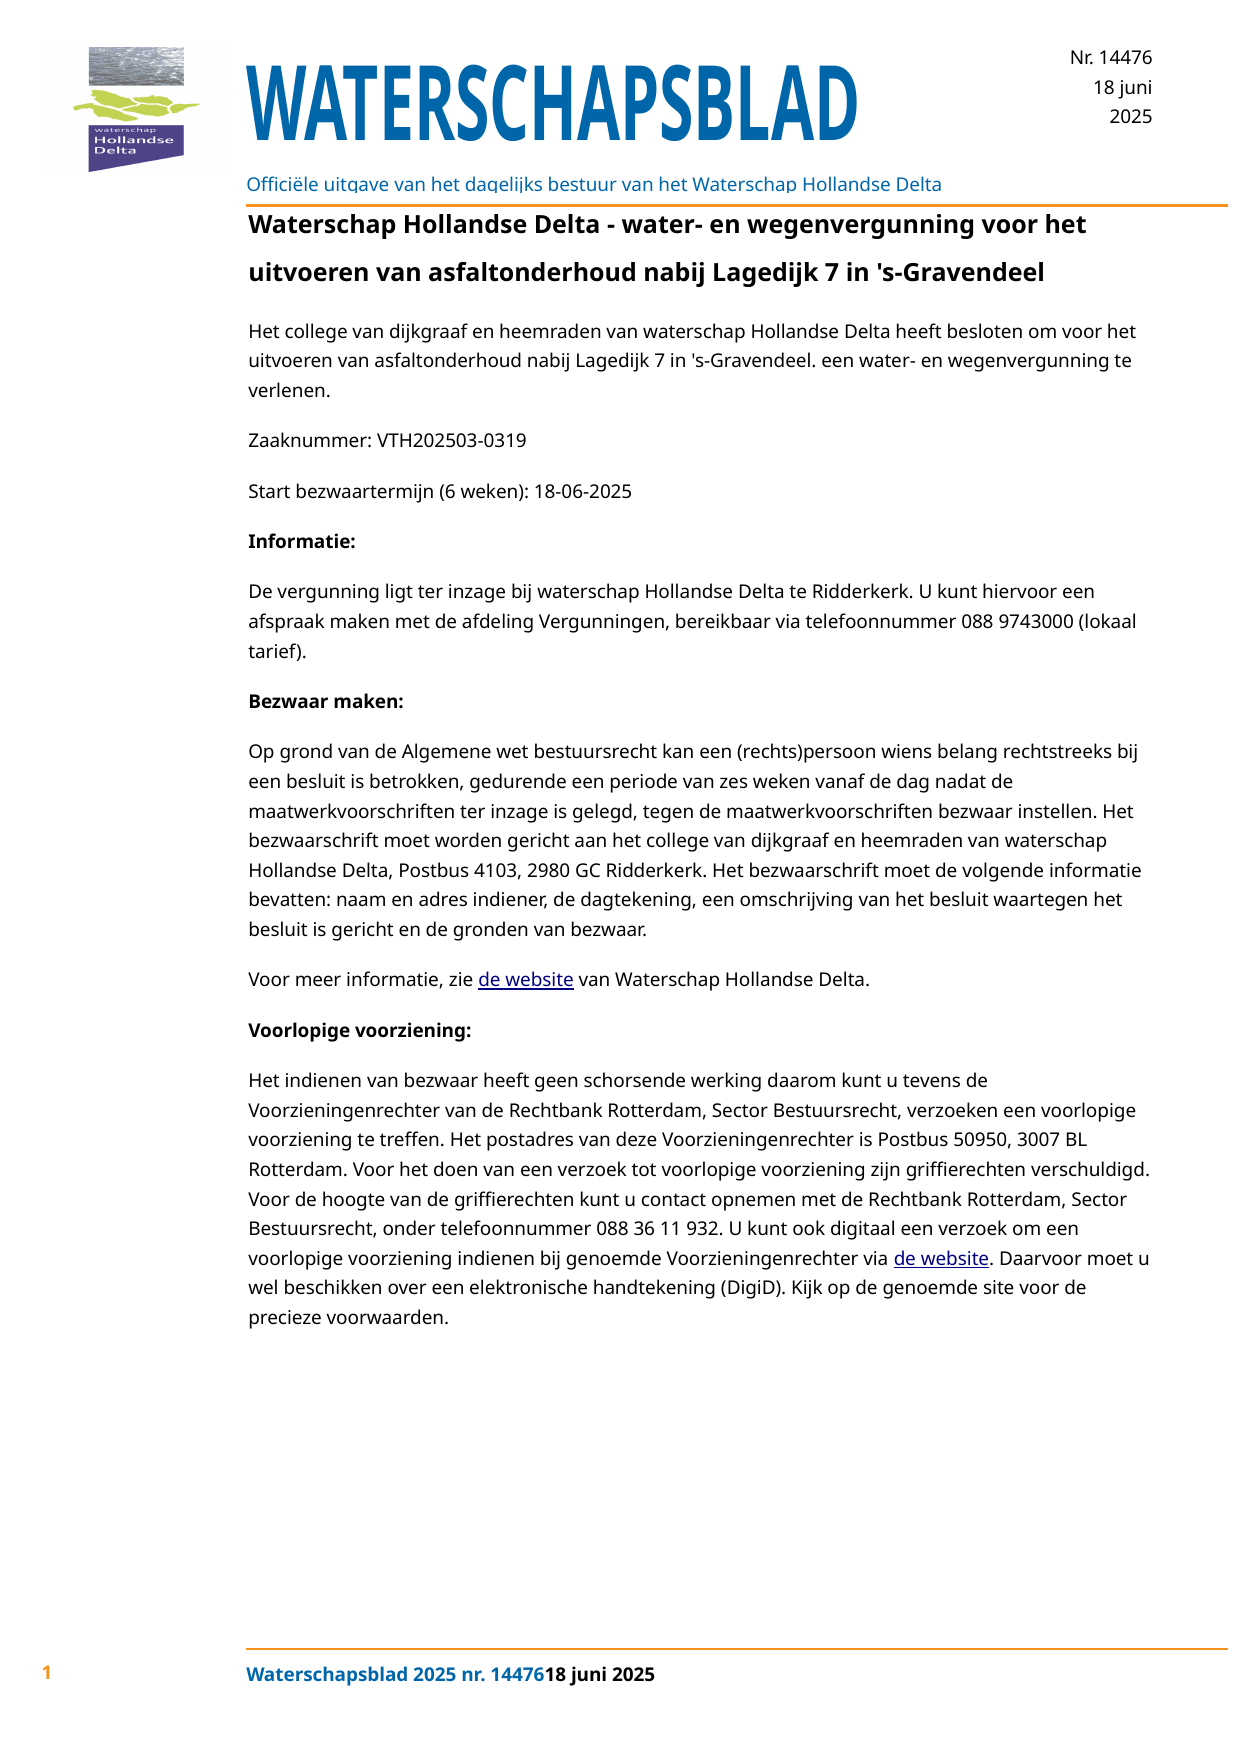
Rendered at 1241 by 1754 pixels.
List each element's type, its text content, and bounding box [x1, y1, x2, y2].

text Informatie: [248, 528, 1152, 554]
text Op grond van de Algemene wet bestuursrecht kan een (rechts)persoon wiens belang rechtstreeks bij een besluit is betrokken, gedurende een periode van zes weken vanaf de dag nadat de maatwerkvoorschriften ter inzage is gelegd, tegen de maatwerkvoorschriften bezwaar instellen. Het bezwaarschrift moet worden gericht aan het college van dijkgraaf en heemraden van waterschap Hollandse Delta, Postbus 4103, 2980 GC Ridderkerk. Het bezwaarschrift moet de volgende informatie bevatten: naam en adres indiener, de dagtekening, een omschrijving van het besluit waartegen het besluit is gericht en de gronden van bezwaar. [248, 739, 1152, 942]
text Start bezwaartermijn (6 weken): 18-06-2025 [248, 478, 1152, 504]
text Bezwaar maken: [248, 688, 1152, 714]
text Voor meer informatie, zie de website van Waterschap Hollandse Delta. [248, 967, 1152, 992]
text Waterschap Hollandse Delta - water- en wegenvergunning voor het uitvoeren van asfaltonderhoud nabij Lagedijk 7 in 's-Gravendeel [248, 207, 1152, 288]
picture [41, 47, 231, 172]
text Zaaknummer: VTH202503-0319 [248, 427, 1152, 453]
text De vergunning ligt ter inzage bij waterschap Hollandse Delta te Ridderkerk. U kunt hiervoor een afspraak maken met de afdeling Vergunningen, bereikbaar via telefoonnummer 088 9743000 (lokaal tarief). [248, 579, 1152, 664]
text Het indienen van bezwaar heeft geen schorsende werking daarom kunt u tevens de Voorzieningenrechter van de Rechtbank Rotterdam, Sector Bestuursrecht, verzoeken een voorlopige voorziening te treffen. Het postadres van deze Voorzieningenrechter is Postbus 50950, 3007 BL Rotterdam. Voor het doen van een verzoek tot voorlopige voorziening zijn griffierechten verschuldigd. Voor de hoogte van de griffierechten kunt u contact opnemen met de Rechtbank Rotterdam, Sector Bestuursrecht, onder telefoonnummer 088 36 11 932. U kunt ook digitaal een verzoek om een voorlopige voorziening indienen bij genoemde Voorzieningenrechter via de website. Daarvoor moet u wel beschikken over een elektronische handtekening (DigiD). Kijk op de genoemde site voor de precieze voorwaarden. [248, 1067, 1152, 1330]
text Het college van dijkgraaf en heemraden van waterschap Hollandse Delta heeft besloten om voor het uitvoeren van asfaltonderhoud nabij Lagedijk 7 in 's-Gravendeel. een water- en wegenvergunning te verlenen. [248, 318, 1152, 403]
text Voorlopige voorziening: [248, 1017, 1152, 1043]
